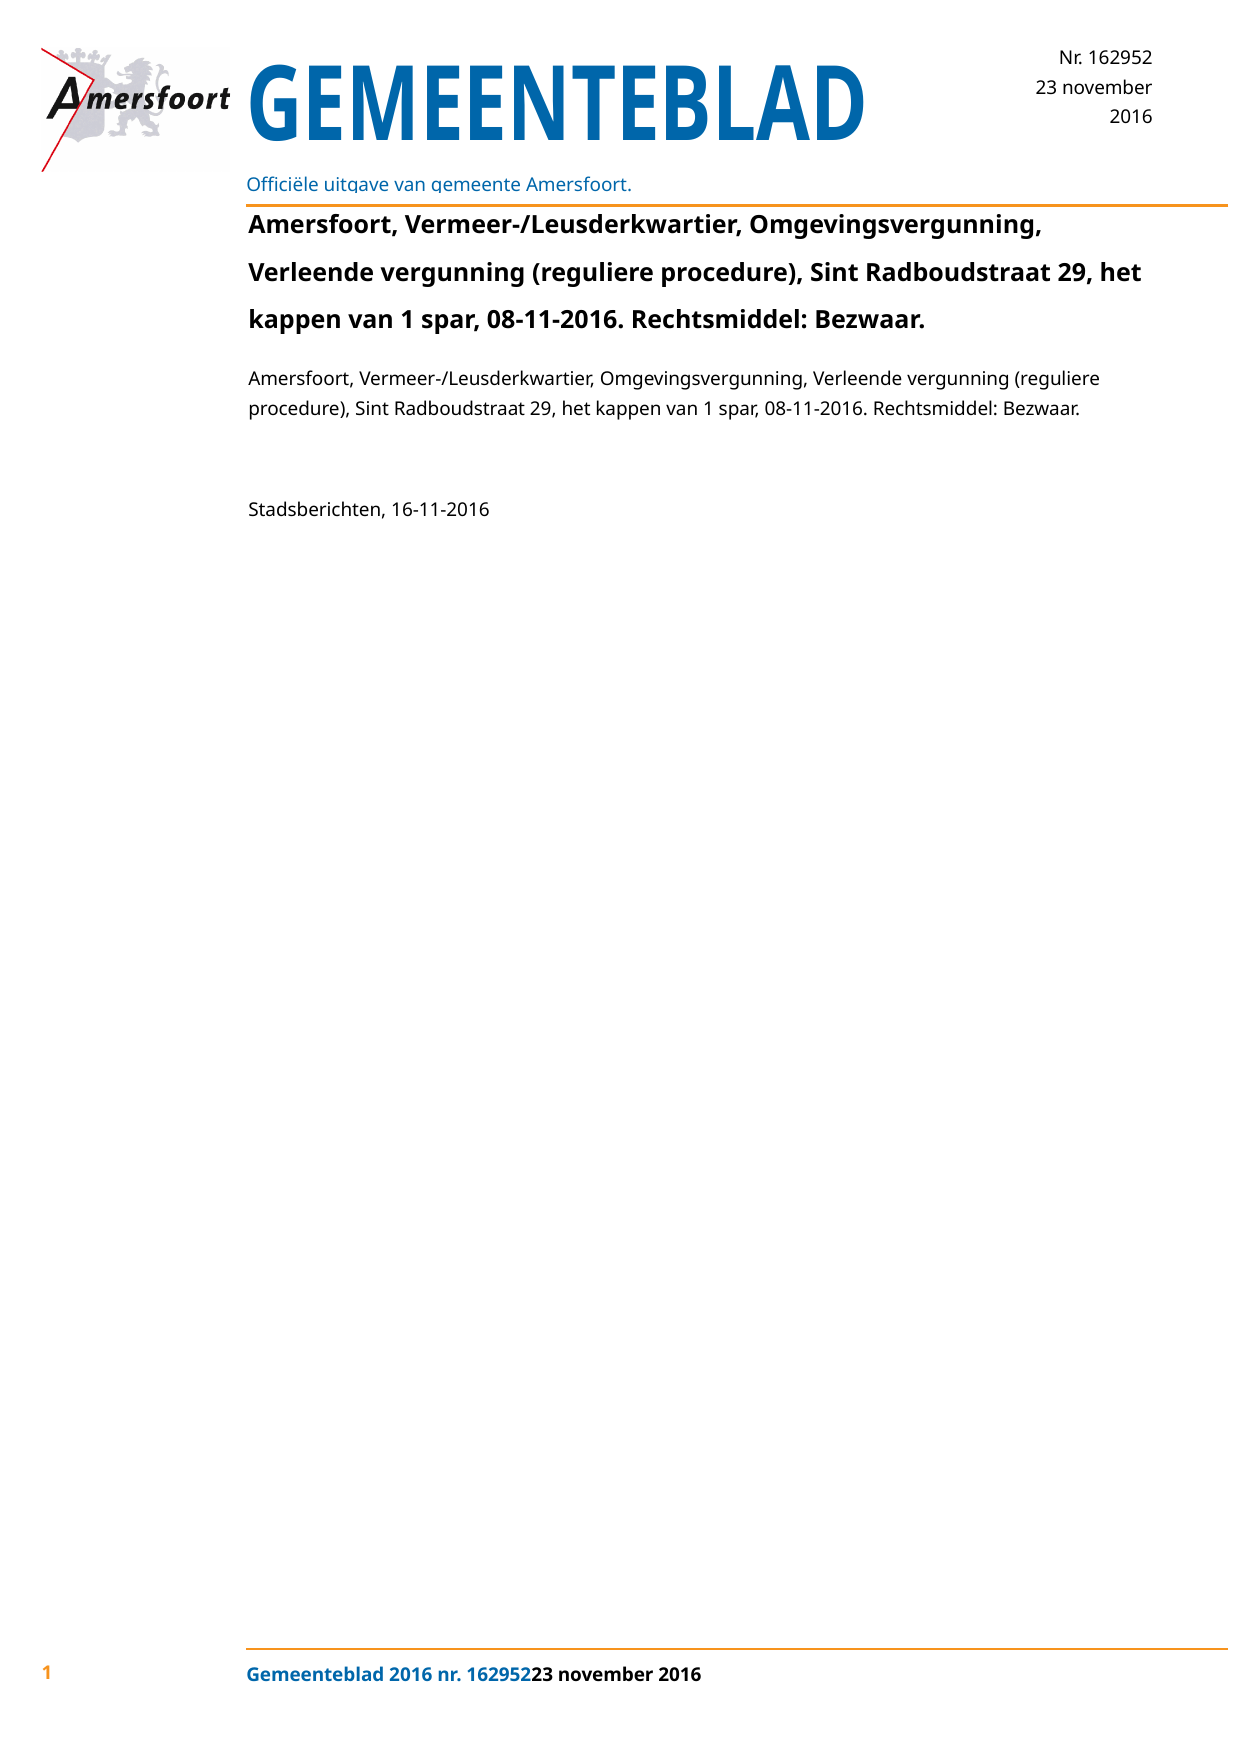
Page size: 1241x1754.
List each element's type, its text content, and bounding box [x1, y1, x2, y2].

text Amersfoort, Vermeer-/Leusderkwartier, Omgevingsvergunning, Verleende vergunning (reguliere procedure), Sint Radboudstraat 29, het kappen van 1 spar, 08-11-2016. Rechtsmiddel: Bezwaar. [248, 207, 1152, 336]
text Amersfoort, Vermeer-/Leusderkwartier, Omgevingsvergunning, Verleende vergunning (reguliere procedure), Sint Radboudstraat 29, het kappen van 1 spar, 08-11-2016. Rechtsmiddel: Bezwaar. [248, 366, 1152, 421]
picture [41, 47, 231, 172]
text Stadsberichten, 16-11-2016 [248, 496, 1152, 522]
